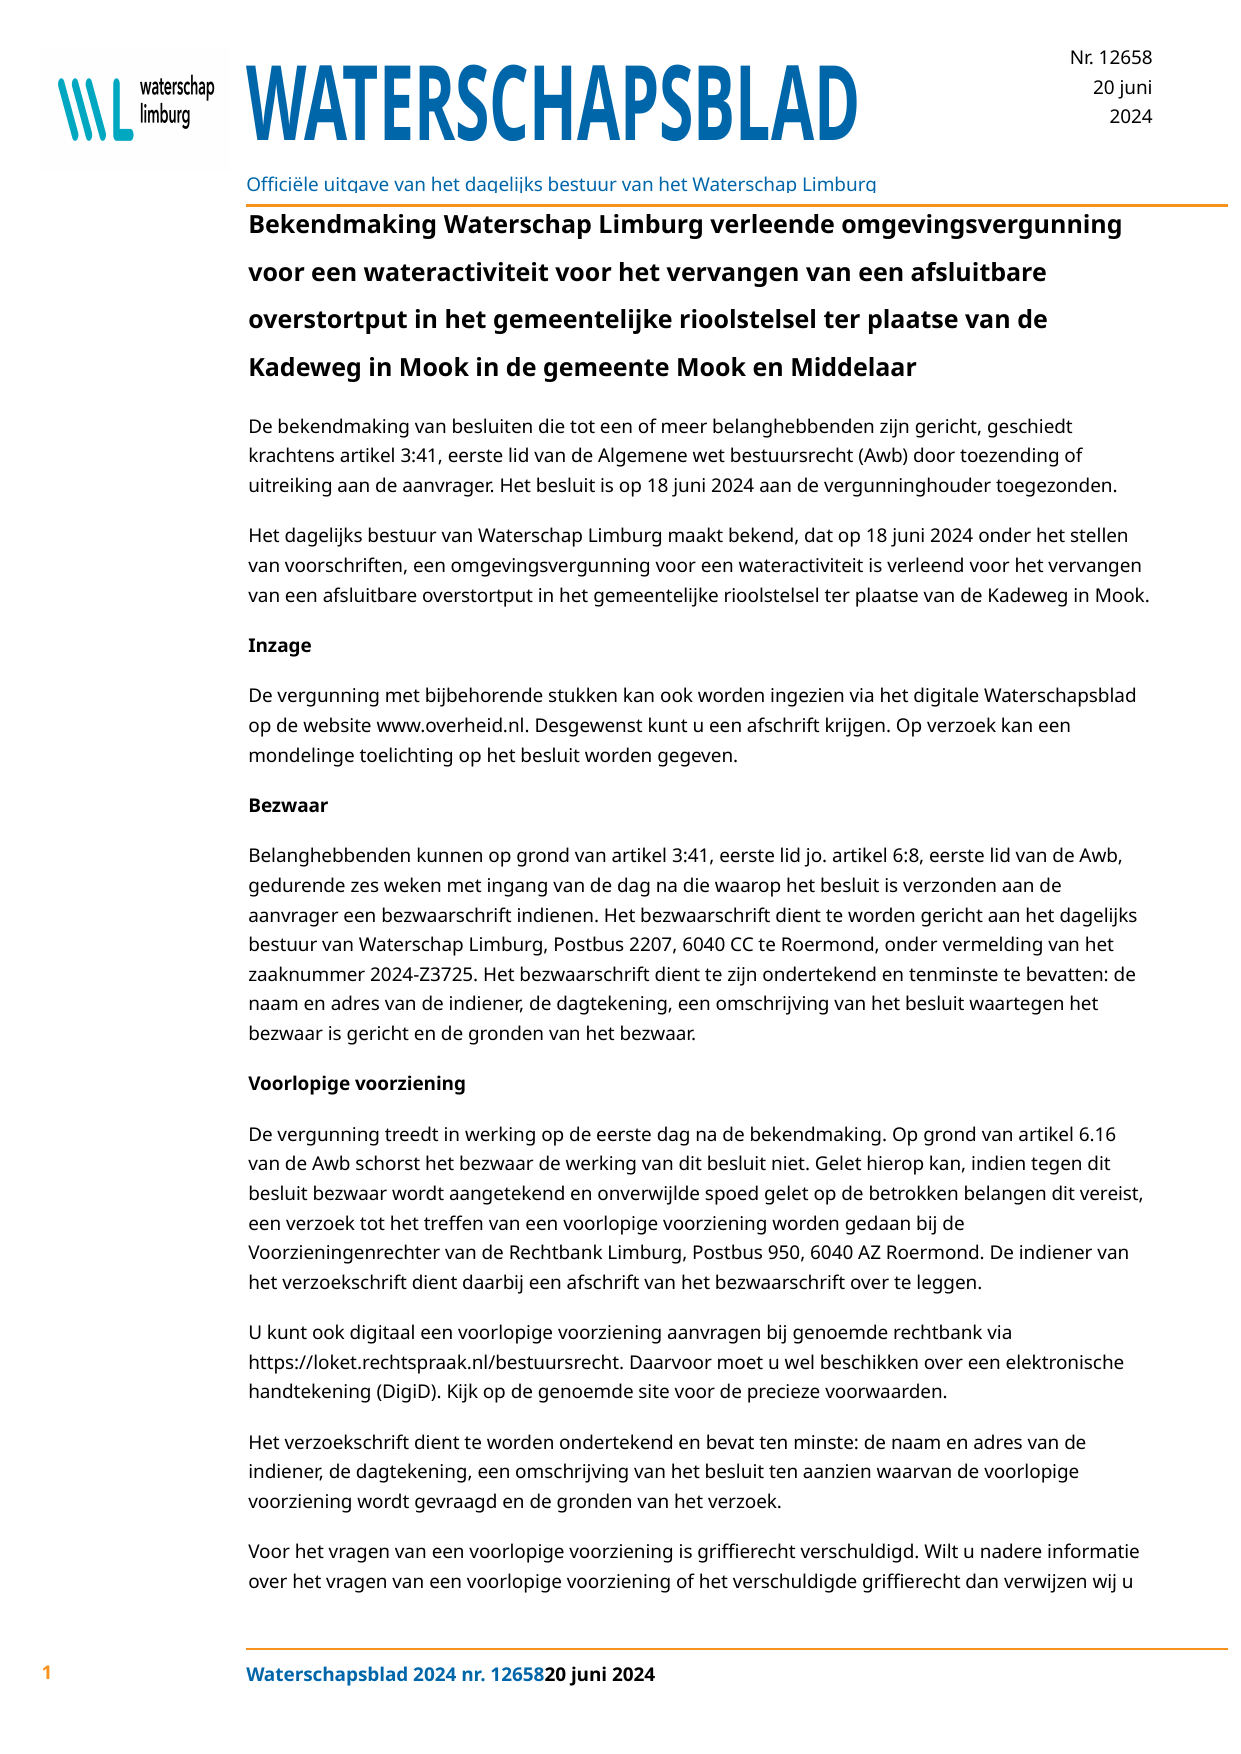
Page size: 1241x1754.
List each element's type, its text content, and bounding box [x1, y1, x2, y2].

text Inzage [248, 632, 1152, 658]
text De bekendmaking van besluiten die tot een of meer belanghebbenden zijn gericht, geschiedt krachtens artikel 3:41, eerste lid van de Algemene wet bestuursrecht (Awb) door toezending of uitreiking aan de aanvrager. Het besluit is op 18 juni 2024 aan de vergunninghouder toegezonden. [248, 413, 1152, 498]
text De vergunning treedt in werking op de eerste dag na de bekendmaking. Op grond van artikel 6.16 van de Awb schorst het bezwaar de werking van dit besluit niet. Gelet hierop kan, indien tegen dit besluit bezwaar wordt aangetekend en onverwijlde spoed gelet op de betrokken belangen dit vereist, een verzoek tot het treffen van een voorlopige voorziening worden gedaan bij de Voorzieningenrechter van de Rechtbank Limburg, Postbus 950, 6040 AZ Roermond. De indiener van het verzoekschrift dient daarbij een afschrift van het bezwaarschrift over te leggen. [248, 1121, 1152, 1295]
text Bezwaar [248, 792, 1152, 818]
text Het dagelijks bestuur van Waterschap Limburg maakt bekend, dat op 18 juni 2024 onder het stellen van voorschriften, een omgevingsvergunning voor een wateractiviteit is verleend voor het vervangen van een afsluitbare overstortput in het gemeentelijke rioolstelsel ter plaatse van de Kadeweg in Mook. [248, 523, 1152, 608]
text Voor het vragen van een voorlopige voorziening is griffierecht verschuldigd. Wilt u nadere informatie over het vragen van een voorlopige voorziening of het verschuldigde griffierecht dan verwijzen wij u [248, 1538, 1152, 1594]
text De vergunning met bijbehorende stukken kan ook worden ingezien via het digitale Waterschapsblad op de website www.overheid.nl. Desgewenst kunt u een afschrift krijgen. Op verzoek kan een mondelinge toelichting op het besluit worden gegeven. [248, 683, 1152, 768]
text Het verzoekschrift dient te worden ondertekend en bevat ten minste: de naam en adres van de indiener, de dagtekening, een omschrijving van het besluit ten aanzien waarvan de voorlopige voorziening wordt gevraagd en de gronden van het verzoek. [248, 1429, 1152, 1514]
text U kunt ook digitaal een voorlopige voorziening aanvragen bij genoemde rechtbank via https://loket.rechtspraak.nl/bestuursrecht. Daarvoor moet u wel beschikken over een elektronische handtekening (DigiD). Kijk op de genoemde site voor de precieze voorwaarden. [248, 1319, 1152, 1404]
text Belanghebbenden kunnen op grond van artikel 3:41, eerste lid jo. artikel 6:8, eerste lid van de Awb, gedurende zes weken met ingang van de dag na die waarop het besluit is verzonden aan de aanvrager een bezwaarschrift indienen. Het bezwaarschrift dient te worden gericht aan het dagelijks bestuur van Waterschap Limburg, Postbus 2207, 6040 CC te Roermond, onder vermelding van het zaaknummer 2024-Z3725. Het bezwaarschrift dient te zijn ondertekend en tenminste te bevatten: de naam en adres van de indiener, de dagtekening, een omschrijving van het besluit waartegen het bezwaar is gericht en de gronden van het bezwaar. [248, 843, 1152, 1046]
picture [41, 47, 231, 172]
text Voorlopige voorziening [248, 1071, 1152, 1096]
text Bekendmaking Waterschap Limburg verleende omgevingsvergunning voor een wateractiviteit voor het vervangen van een afsluitbare overstortput in het gemeentelijke rioolstelsel ter plaatse van de Kadeweg in Mook in de gemeente Mook en Middelaar [248, 207, 1152, 384]
